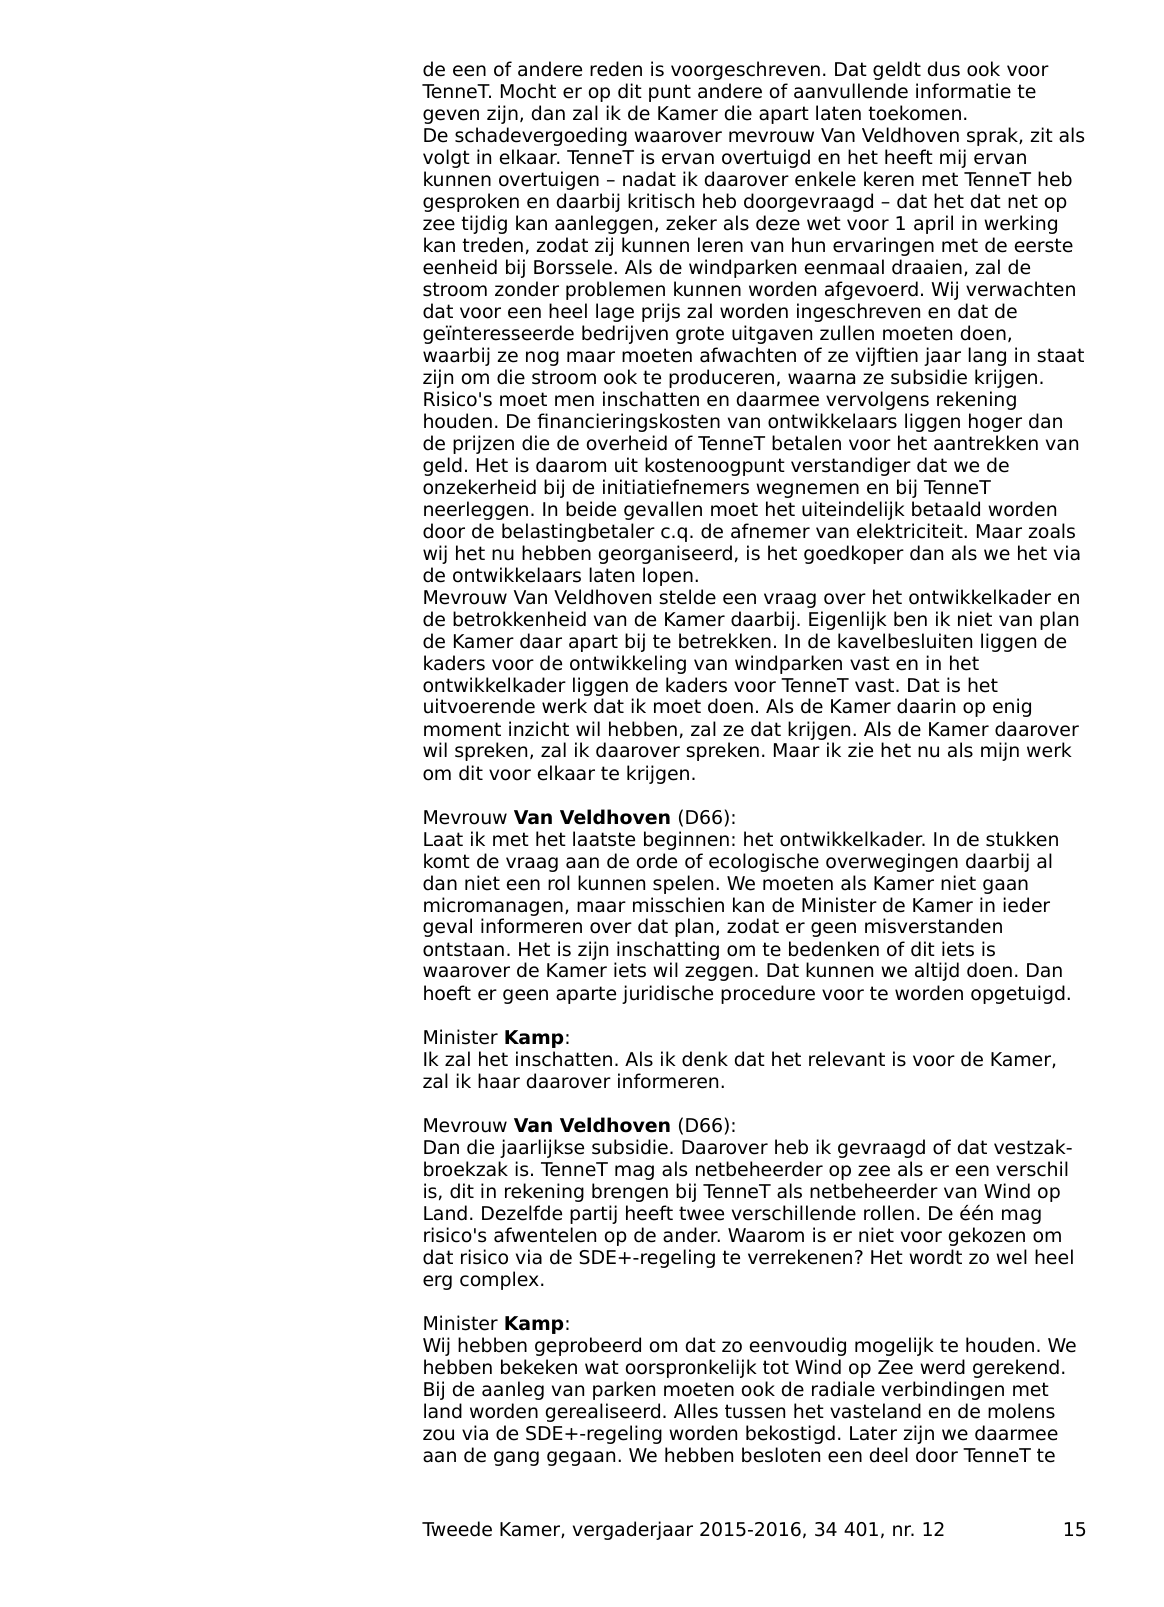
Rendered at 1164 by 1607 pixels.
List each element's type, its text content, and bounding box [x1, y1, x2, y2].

text Mevrouw Van Veldhoven (D66): [422, 1115, 1087, 1137]
text De schadevergoeding waarover mevrouw Van Veldhoven sprak, zit als volgt in elkaar. TenneT is ervan overtuigd en het heeft mij ervan kunnen overtuigen – nadat ik daarover enkele keren met TenneT heb gesproken en daarbij kritisch heb doorgevraagd – dat het dat net op zee tijdig kan aanleggen, zeker als deze wet voor 1 april in werking kan treden, zodat zij kunnen leren van hun ervaringen met de eerste eenheid bij Borssele. Als de windparken eenmaal draaien, zal de stroom zonder problemen kunnen worden afgevoerd. Wij verwachten dat voor een heel lage prijs zal worden ingeschreven en dat de geïnteresseerde bedrijven grote uitgaven zullen moeten doen, waarbij ze nog maar moeten afwachten of ze vijftien jaar lang in staat zijn om die stroom ook te produceren, waarna ze subsidie krijgen. Risico's moet men inschatten en daarmee vervolgens rekening houden. De financieringskosten van ontwikkelaars liggen hoger dan de prijzen die de overheid of TenneT betalen voor het aantrekken van geld. Het is daarom uit kostenoogpunt verstandiger dat we de onzekerheid bij de initiatiefnemers wegnemen en bij TenneT neerleggen. In beide gevallen moet het uiteindelijk betaald worden door de belastingbetaler c.q. de afnemer van elektriciteit. Maar zoals wij het nu hebben georganiseerd, is het goedkoper dan als we het via de ontwikkelaars laten lopen. [422, 125, 1087, 587]
text Minister Kamp: [422, 1027, 1087, 1048]
text Mevrouw Van Veldhoven (D66): [422, 807, 1087, 828]
text Mevrouw Van Veldhoven stelde een vraag over het ontwikkelkader en de betrokkenheid van de Kamer daarbij. Eigenlijk ben ik niet van plan de Kamer daar apart bij te betrekken. In de kavelbesluiten liggen de kaders voor de ontwikkeling van windparken vast en in het ontwikkelkader liggen de kaders voor TenneT vast. Dat is het uitvoerende werk dat ik moet doen. Als de Kamer daarin op enig moment inzicht wil hebben, zal ze dat krijgen. Als de Kamer daarover wil spreken, zal ik daarover spreken. Maar ik zie het nu als mijn werk om dit voor elkaar te krijgen. [422, 587, 1087, 784]
text Laat ik met het laatste beginnen: het ontwikkelkader. In de stukken komt de vraag aan de orde of ecologische overwegingen daarbij al dan niet een rol kunnen spelen. We moeten als Kamer niet gaan micromanagen, maar misschien kan de Minister de Kamer in ieder geval informeren over dat plan, zodat er geen misverstanden ontstaan. Het is zijn inschatting om te bedenken of dit iets is waarover de Kamer iets wil zeggen. Dat kunnen we altijd doen. Dan hoeft er geen aparte juridische procedure voor te worden opgetuigd. [422, 828, 1087, 1004]
text Minister Kamp: [422, 1313, 1087, 1335]
text de een of andere reden is voorgeschreven. Dat geldt dus ook voor TenneT. Mocht er op dit punt andere of aanvullende informatie te geven zijn, dan zal ik de Kamer die apart laten toekomen. [422, 59, 1087, 125]
text Ik zal het inschatten. Als ik denk dat het relevant is voor de Kamer, zal ik haar daarover informeren. [422, 1048, 1087, 1092]
text Wij hebben geprobeerd om dat zo eenvoudig mogelijk te houden. We hebben bekeken wat oorspronkelijk tot Wind op Zee werd gerekend. Bij de aanleg van parken moeten ook de radiale verbindingen met land worden gerealiseerd. Alles tussen het vasteland en de molens zou via de SDE+-regeling worden bekostigd. Later zijn we daarmee aan de gang gegaan. We hebben besloten een deel door TenneT te [422, 1335, 1087, 1467]
text Dan die jaarlijkse subsidie. Daarover heb ik gevraagd of dat vestzak-broekzak is. TenneT mag als netbeheerder op zee als er een verschil is, dit in rekening brengen bij TenneT als netbeheerder van Wind op Land. Dezelfde partij heeft twee verschillende rollen. De één mag risico's afwentelen op de ander. Waarom is er niet voor gekozen om dat risico via de SDE+-regeling te verrekenen? Het wordt zo wel heel erg complex. [422, 1137, 1087, 1291]
